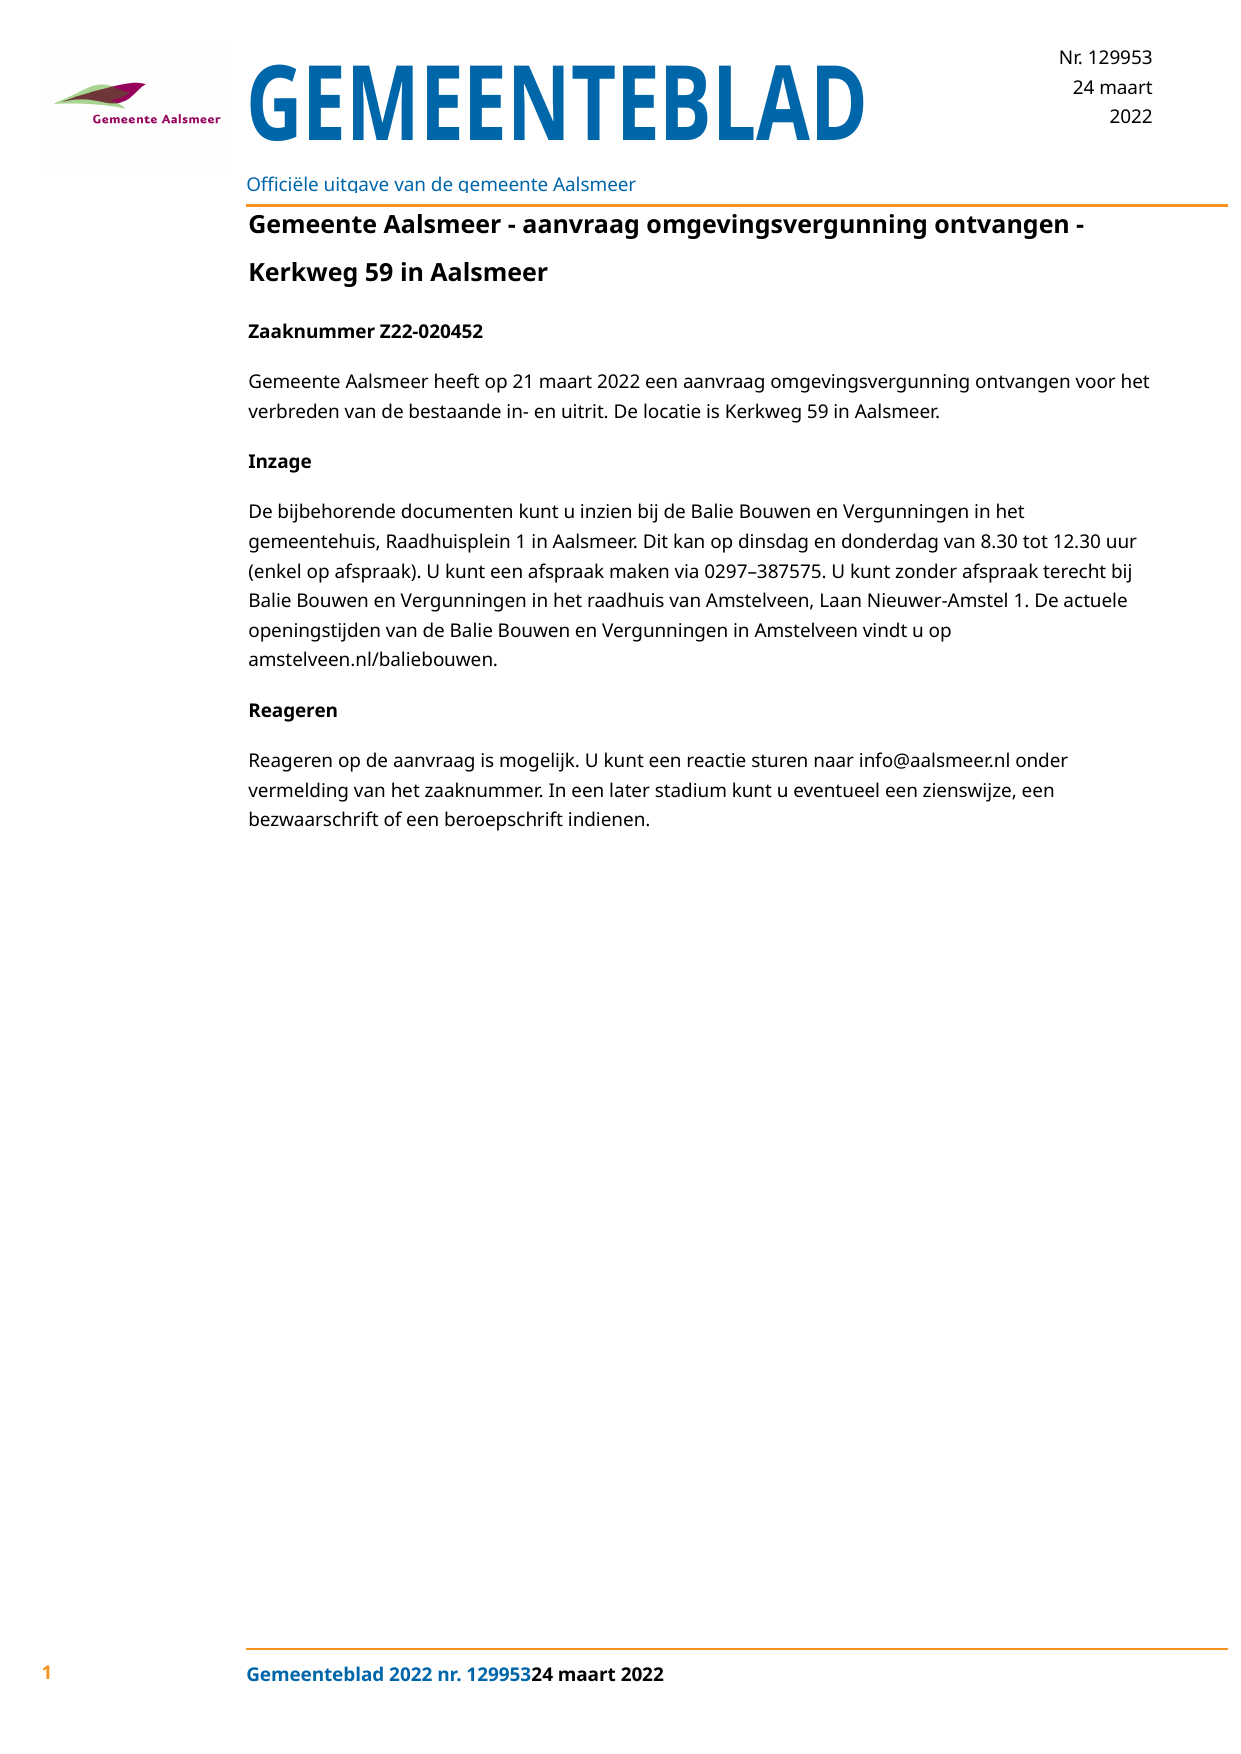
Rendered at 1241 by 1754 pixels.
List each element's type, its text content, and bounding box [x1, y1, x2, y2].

text Zaaknummer Z22-020452 [248, 318, 1152, 344]
text Inzage [248, 448, 1152, 474]
text Gemeente Aalsmeer heeft op 21 maart 2022 een aanvraag omgevingsvergunning ontvangen voor het verbreden van de bestaande in- en uitrit. De locatie is Kerkweg 59 in Aalsmeer. [248, 368, 1152, 424]
text Reageren [248, 697, 1152, 723]
text De bijbehorende documenten kunt u inzien bij de Balie Bouwen en Vergunningen in het gemeentehuis, Raadhuisplein 1 in Aalsmeer. Dit kan op dinsdag en donderdag van 8.30 tot 12.30 uur (enkel op afspraak). U kunt een afspraak maken via 0297–387575. U kunt zonder afspraak terecht bij Balie Bouwen en Vergunningen in het raadhuis van Amstelveen, Laan Nieuwer-Amstel 1. De actuele openingstijden van de Balie Bouwen en Vergunningen in Amstelveen vindt u op amstelveen.nl/baliebouwen. [248, 499, 1152, 672]
text Gemeente Aalsmeer - aanvraag omgevingsvergunning ontvangen - Kerkweg 59 in Aalsmeer [248, 207, 1152, 288]
text Reageren op de aanvraag is mogelijk. U kunt een reactie sturen naar info@aalsmeer.nl onder vermelding van het zaaknummer. In een later stadium kunt u eventueel een zienswijze, een bezwaarschrift of een beroepschrift indienen. [248, 747, 1152, 832]
picture [41, 47, 231, 172]
